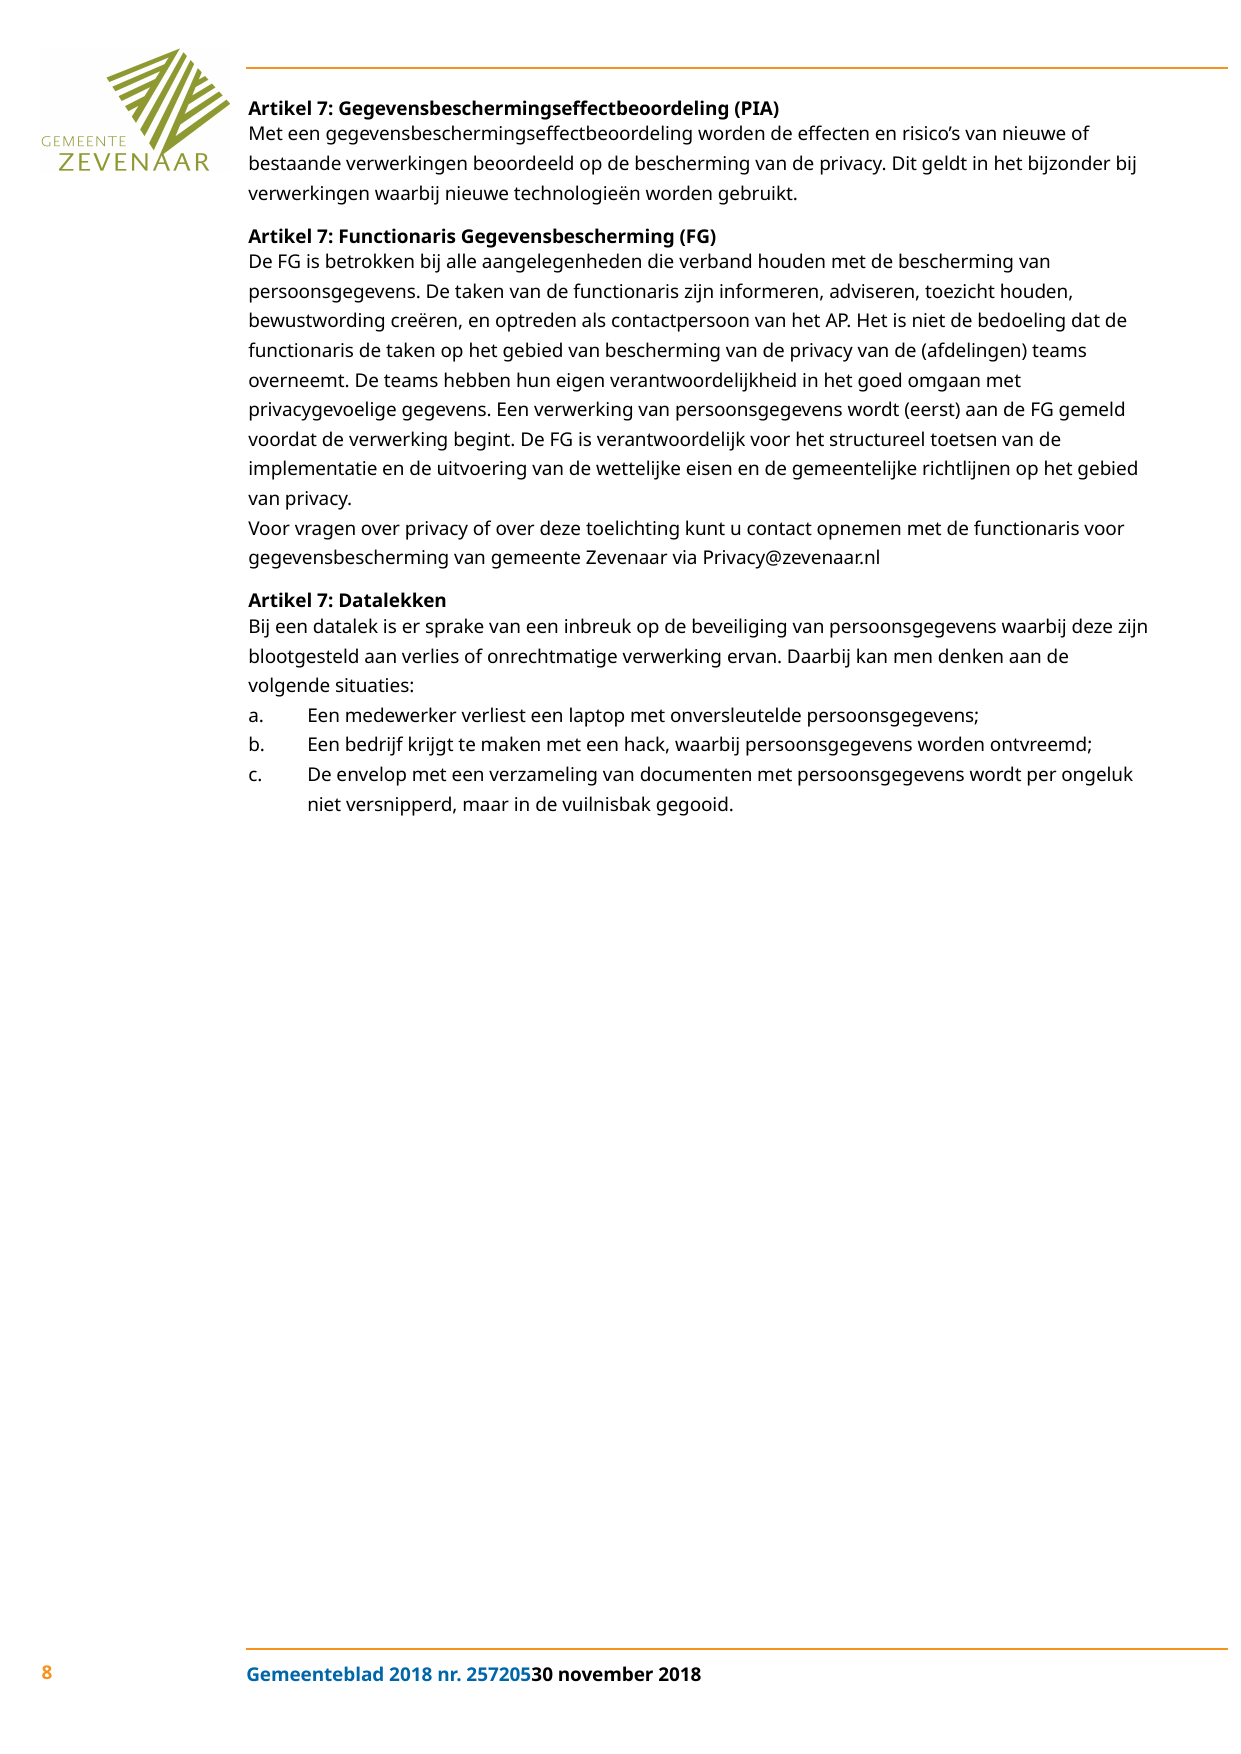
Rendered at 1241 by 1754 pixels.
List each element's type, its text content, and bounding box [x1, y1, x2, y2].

text De FG is betrokken bij alle aangelegenheden die verband houden met de bescherming van persoonsgegevens. De taken van de functionaris zijn informeren, adviseren, toezicht houden, bewustwording creëren, en optreden als contactpersoon van het AP. Het is niet de bedoeling dat de functionaris de taken op het gebied van bescherming van de privacy van de (afdelingen) teams overneemt. De teams hebben hun eigen verantwoordelijkheid in het goed omgaan met privacygevoelige gegevens. Een verwerking van persoonsgegevens wordt (eerst) aan de FG gemeld voordat de verwerking begint. De FG is verantwoordelijk voor het structureel toetsen van de implementatie en de uitvoering van de wettelijke eisen en de gemeentelijke richtlijnen op het gebied van privacy. [248, 248, 1152, 511]
list Een medewerker verliest een laptop met onversleutelde persoonsgegevens; [248, 702, 1152, 728]
text Voor vragen over privacy of over deze toelichting kunt u contact opnemen met de functionaris voor gegevensbescherming van gemeente Zevenaar via Privacy@zevenaar.nl [248, 515, 1152, 570]
list Een bedrijf krijgt te maken met een hack, waarbij persoonsgegevens worden ontvreemd; [248, 732, 1152, 757]
text Bij een datalek is er sprake van een inbreuk op de beveiliging van persoonsgegevens waarbij deze zijn blootgesteld aan verlies of onrechtmatige verwerking ervan. Daarbij kan men denken aan de volgende situaties: [248, 613, 1152, 698]
picture [41, 47, 231, 172]
text Artikel 7: Datalekken [248, 587, 1152, 613]
text Artikel 7: Functionaris Gegevensbescherming (FG) [248, 223, 1152, 248]
text Artikel 7: Gegevensbeschermingseffectbeoordeling (PIA) [248, 95, 1152, 121]
list De envelop met een verzameling van documenten met persoonsgegevens wordt per ongeluk niet versnipperd, maar in de vuilnisbak gegooid. [248, 761, 1152, 816]
text Met een gegevensbeschermingseffectbeoordeling worden de effecten en risico’s van nieuwe of bestaande verwerkingen beoordeeld op de bescherming van de privacy. Dit geldt in het bijzonder bij verwerkingen waarbij nieuwe technologieën worden gebruikt. [248, 121, 1152, 205]
